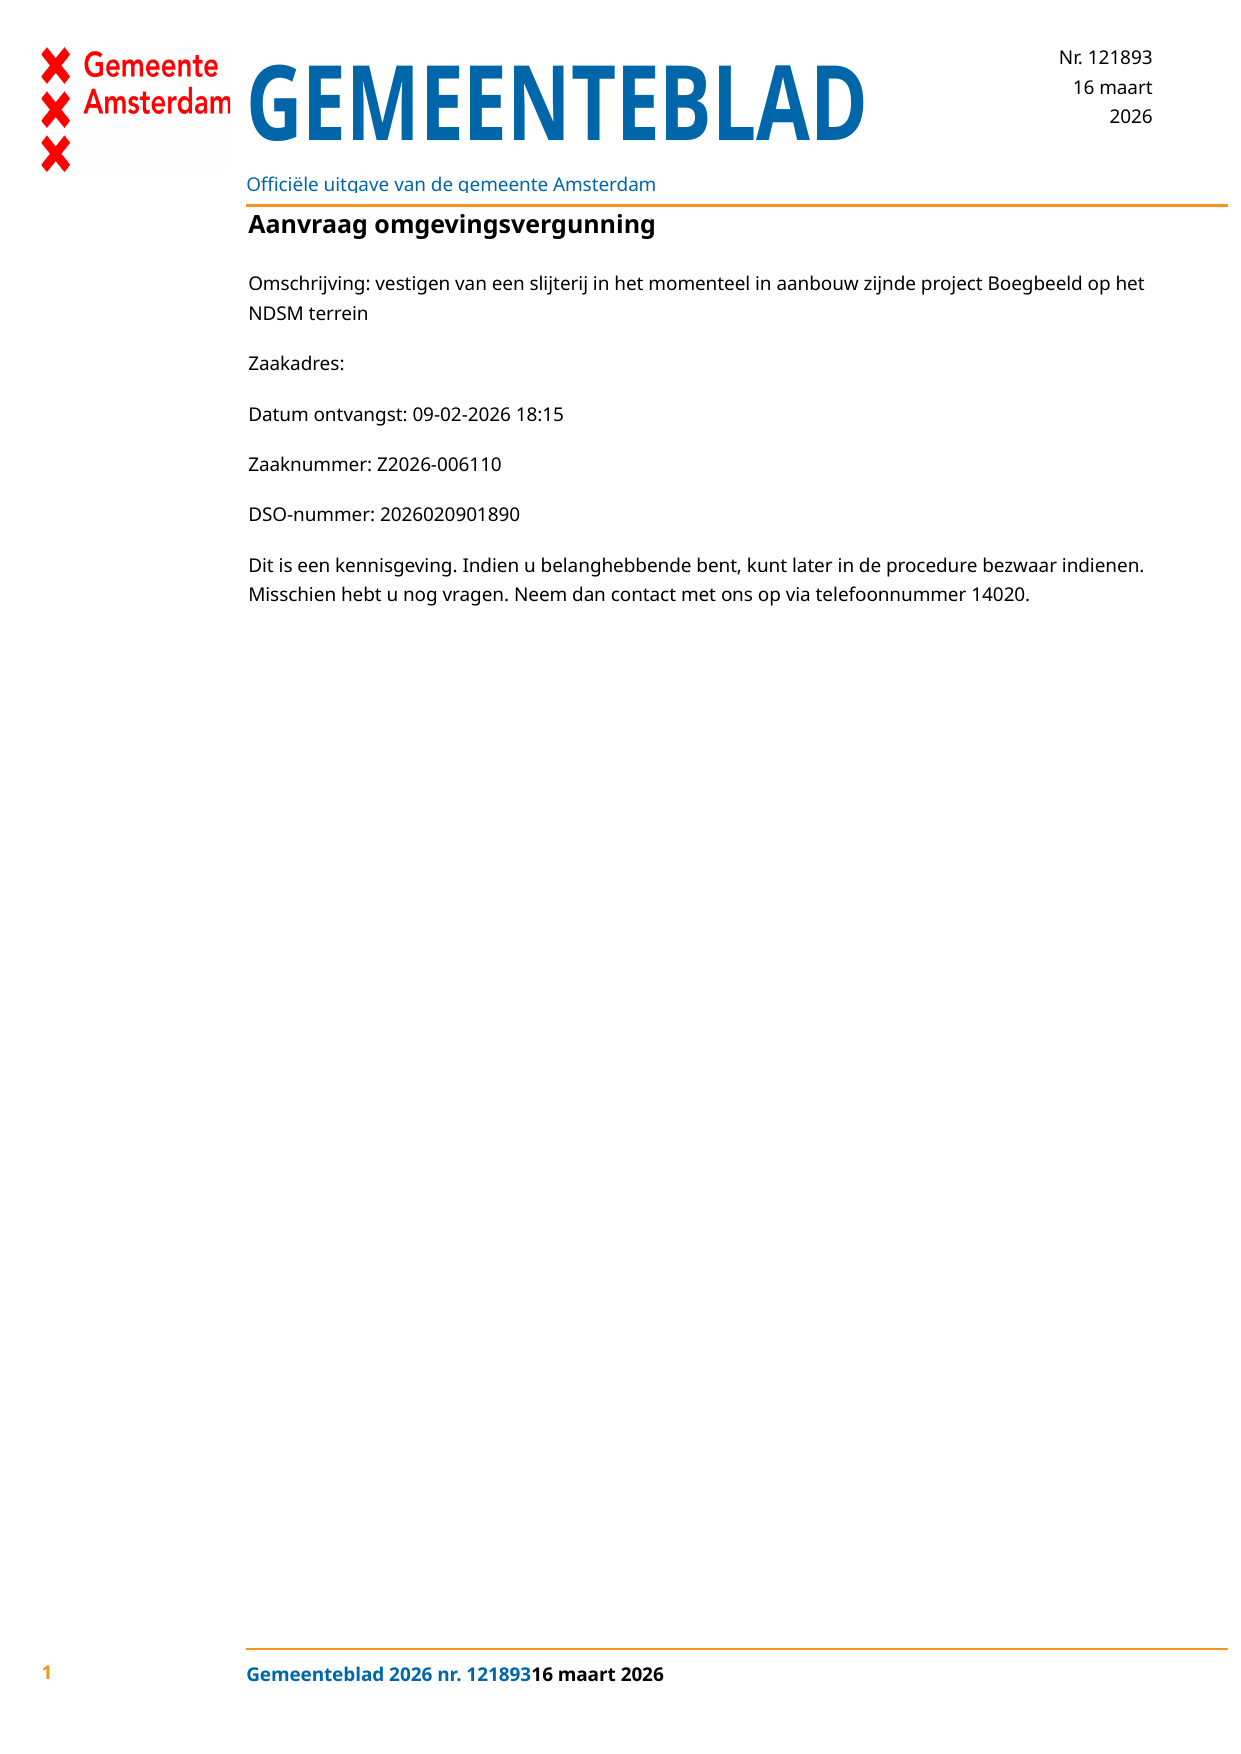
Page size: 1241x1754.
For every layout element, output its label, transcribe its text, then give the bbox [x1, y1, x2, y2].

text DSO-nummer: 2026020901890 [248, 502, 1152, 527]
text Dit is een kennisgeving. Indien u belanghebbende bent, kunt later in de procedure bezwaar indienen. Misschien hebt u nog vragen. Neem dan contact met ons op via telefoonnummer 14020. [248, 552, 1152, 607]
text Aanvraag omgevingsvergunning [248, 207, 1152, 241]
text Omschrijving: vestigen van een slijterij in het momenteel in aanbouw zijnde project Boegbeeld op het NDSM terrein [248, 270, 1152, 326]
text Datum ontvangst: 09-02-2026 18:15 [248, 401, 1152, 426]
text Zaakadres: [248, 350, 1152, 376]
picture [41, 47, 231, 172]
text Zaaknummer: Z2026-006110 [248, 451, 1152, 477]
